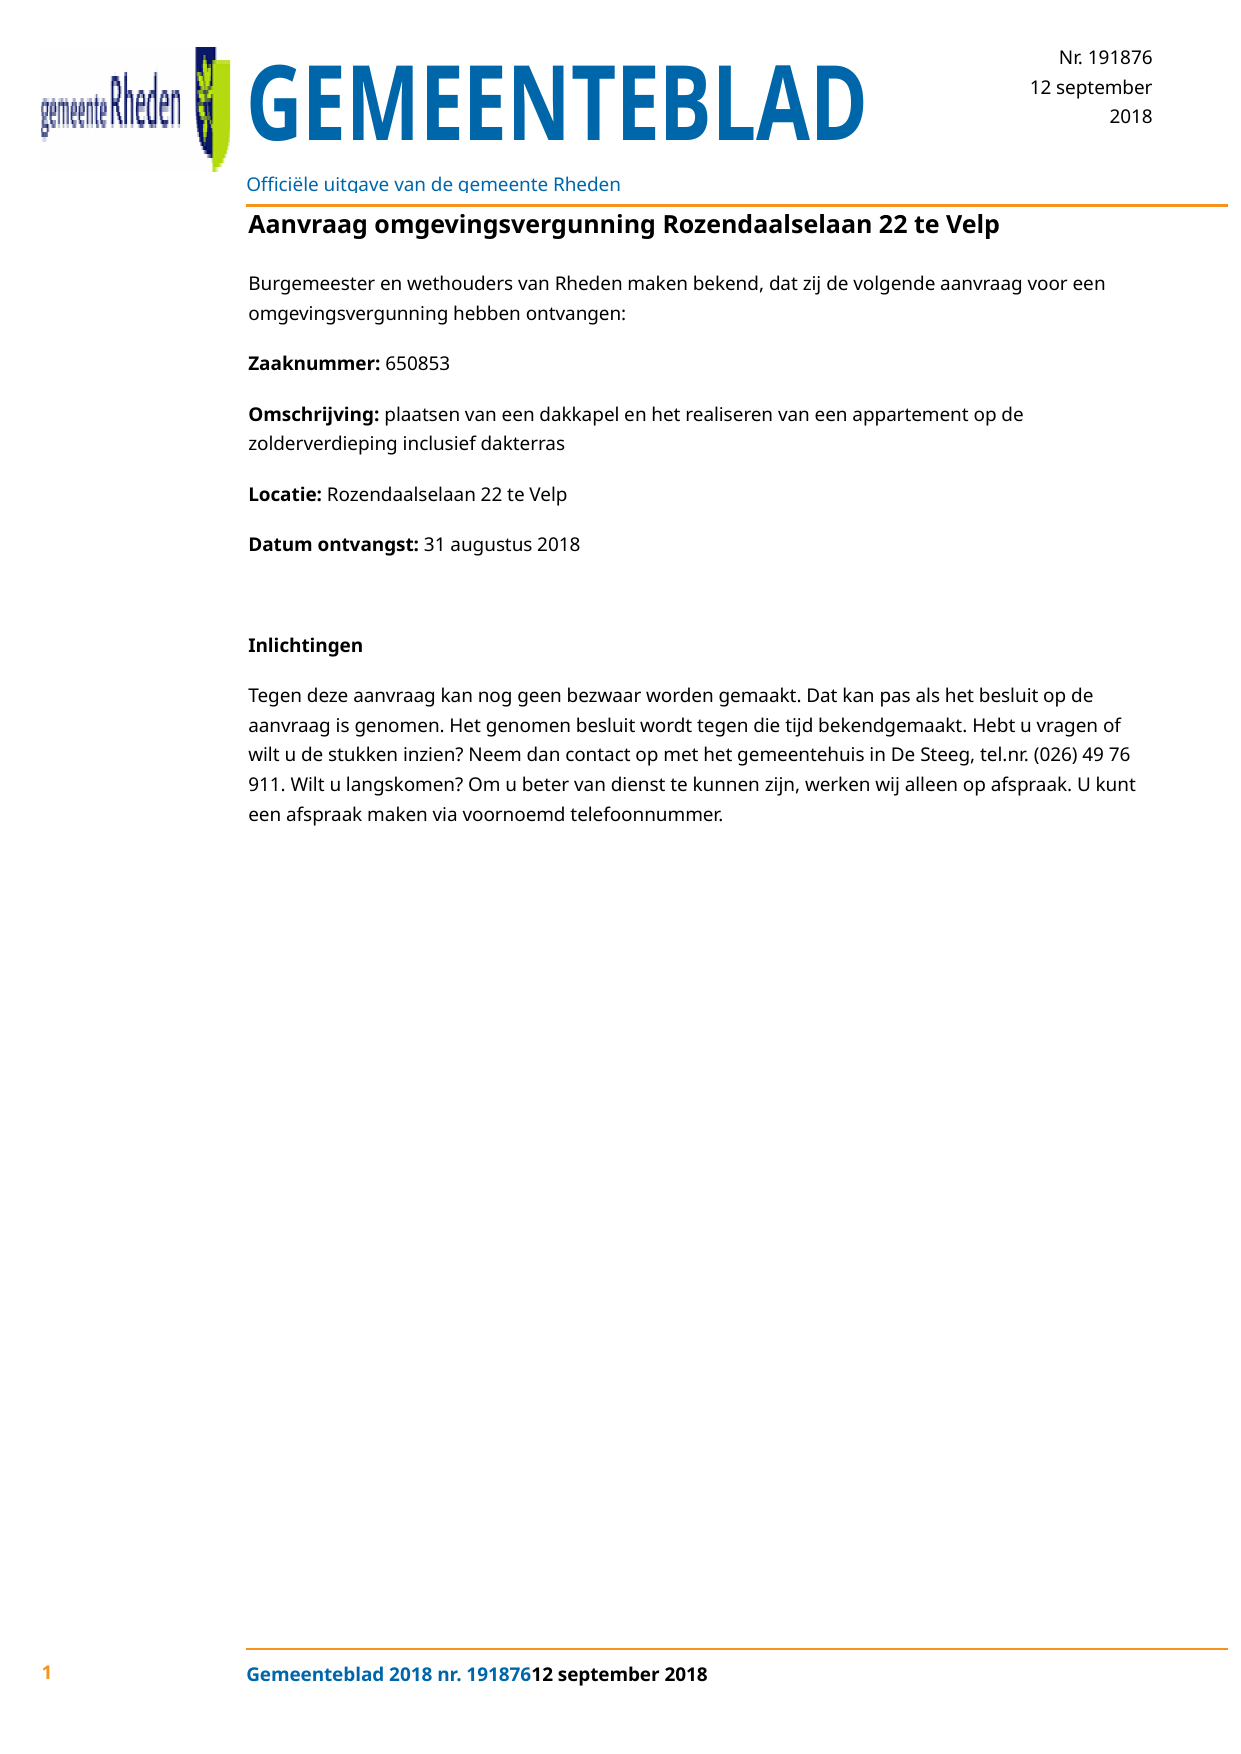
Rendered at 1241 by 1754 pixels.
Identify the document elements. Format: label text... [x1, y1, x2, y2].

text Omschrijving: plaatsen van een dakkapel en het realiseren van een appartement op de zolderverdieping inclusief dakterras [248, 401, 1152, 456]
text Tegen deze aanvraag kan nog geen bezwaar worden gemaakt. Dat kan pas als het besluit op de aanvraag is genomen. Het genomen besluit wordt tegen die tijd bekendgemaakt. Hebt u vragen of wilt u de stukken inzien? Neem dan contact op met het gemeentehuis in De Steeg, tel.nr. (026) 49 76 911. Wilt u langskomen? Om u beter van dienst te kunnen zijn, werken wij alleen op afspraak. U kunt een afspraak maken via voornoemd telefoonnummer. [248, 682, 1152, 826]
text Datum ontvangst: 31 augustus 2018 [248, 531, 1152, 557]
picture [41, 47, 231, 172]
text Burgemeester en wethouders van Rheden maken bekend, dat zij de volgende aanvraag voor een omgevingsvergunning hebben ontvangen: [248, 270, 1152, 326]
text Inlichtingen [248, 632, 1152, 658]
text Locatie: Rozendaalselaan 22 te Velp [248, 481, 1152, 506]
text Zaaknummer: 650853 [248, 350, 1152, 376]
text Aanvraag omgevingsvergunning Rozendaalselaan 22 te Velp [248, 207, 1152, 241]
